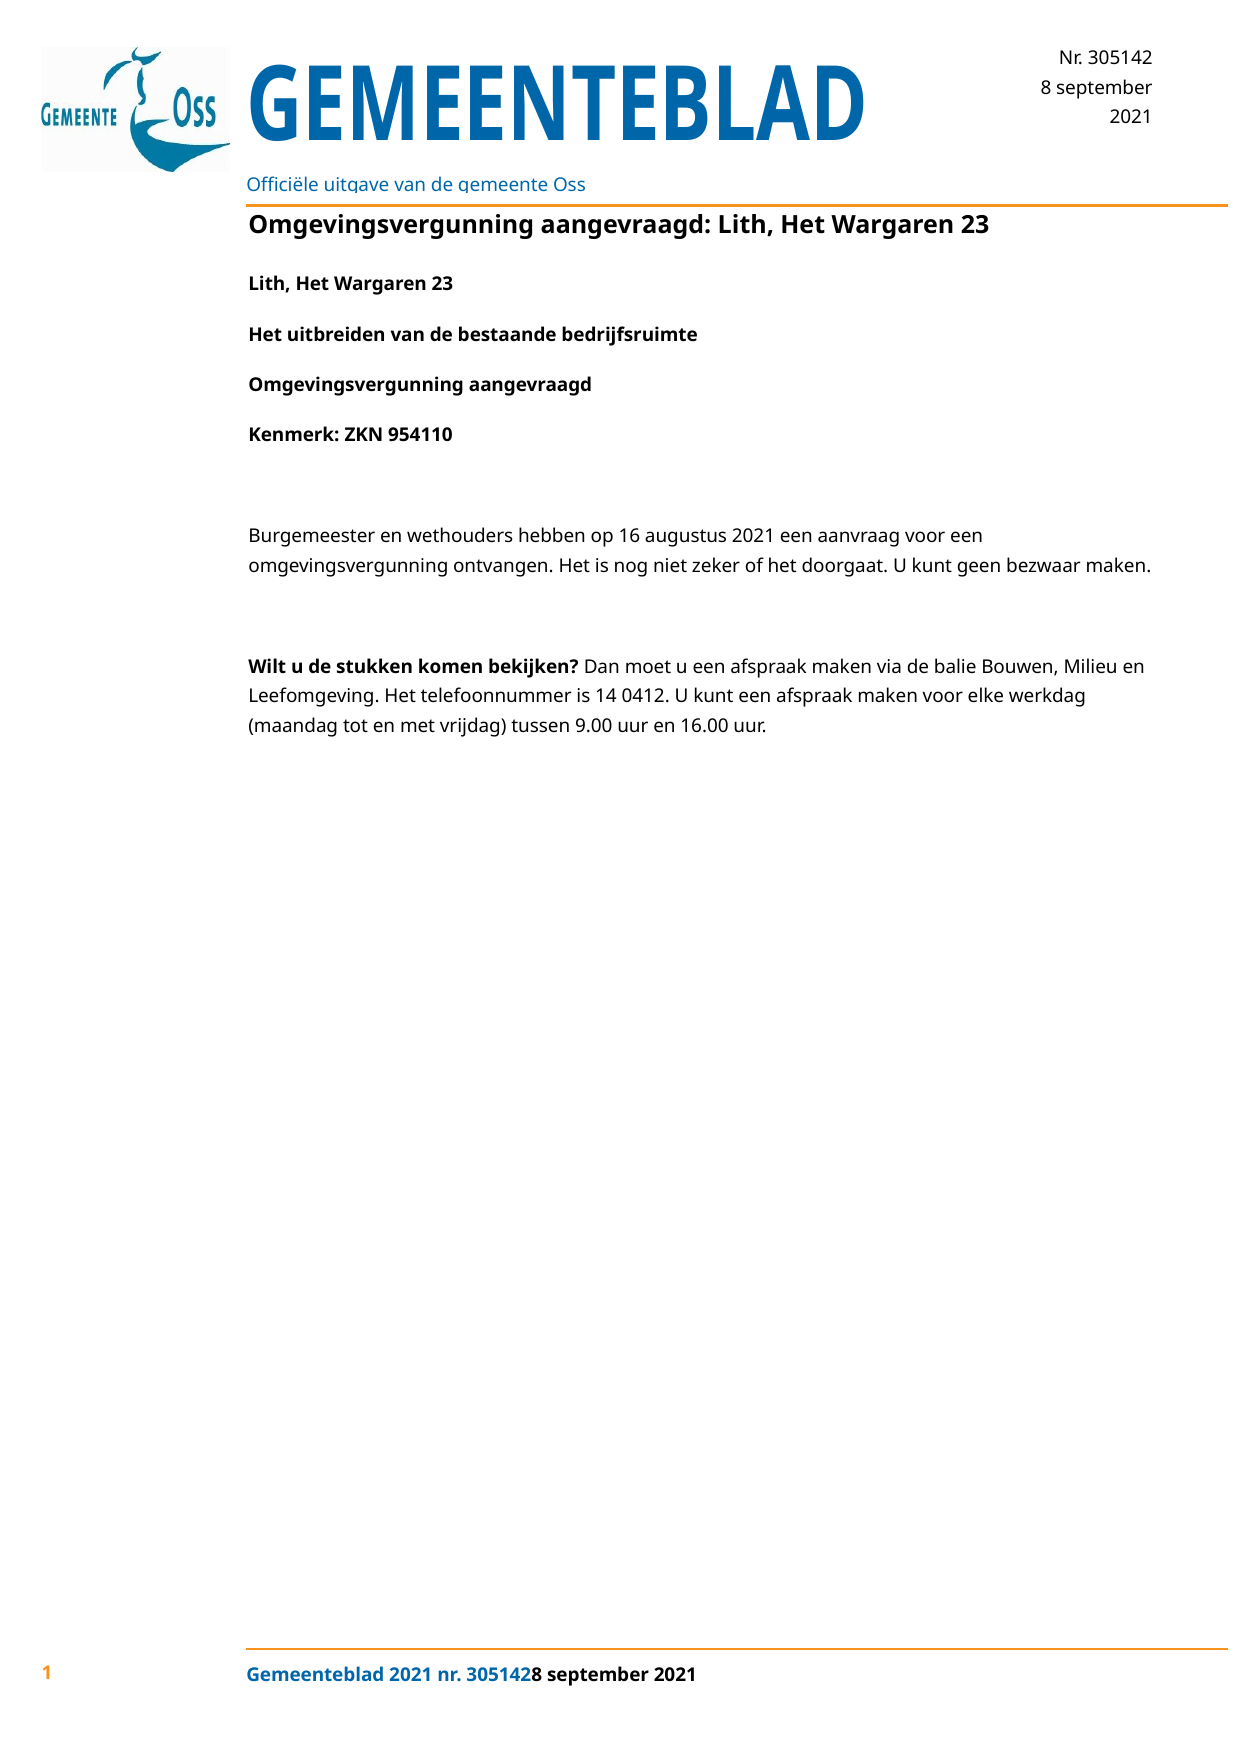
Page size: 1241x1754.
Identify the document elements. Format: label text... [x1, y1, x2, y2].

text Het uitbreiden van de bestaande bedrijfsruimte [248, 321, 1152, 346]
text Omgevingsvergunning aangevraagd: Lith, Het Wargaren 23 [248, 207, 1152, 241]
text Kenmerk: ZKN 954110 [248, 422, 1152, 447]
text Burgemeester en wethouders hebben op 16 augustus 2021 een aanvraag voor een omgevingsvergunning ontvangen. Het is nog niet zeker of het doorgaat. U kunt geen bezwaar maken. [248, 522, 1152, 578]
text Omgevingsvergunning aangevraagd [248, 371, 1152, 397]
text Lith, Het Wargaren 23 [248, 270, 1152, 296]
text Wilt u de stukken komen bekijken? Dan moet u een afspraak maken via de balie Bouwen, Milieu en Leefomgeving. Het telefoonnummer is 14 0412. U kunt een afspraak maken voor elke werkdag (maandag tot en met vrijdag) tussen 9.00 uur en 16.00 uur. [248, 653, 1152, 738]
picture [41, 47, 231, 172]
